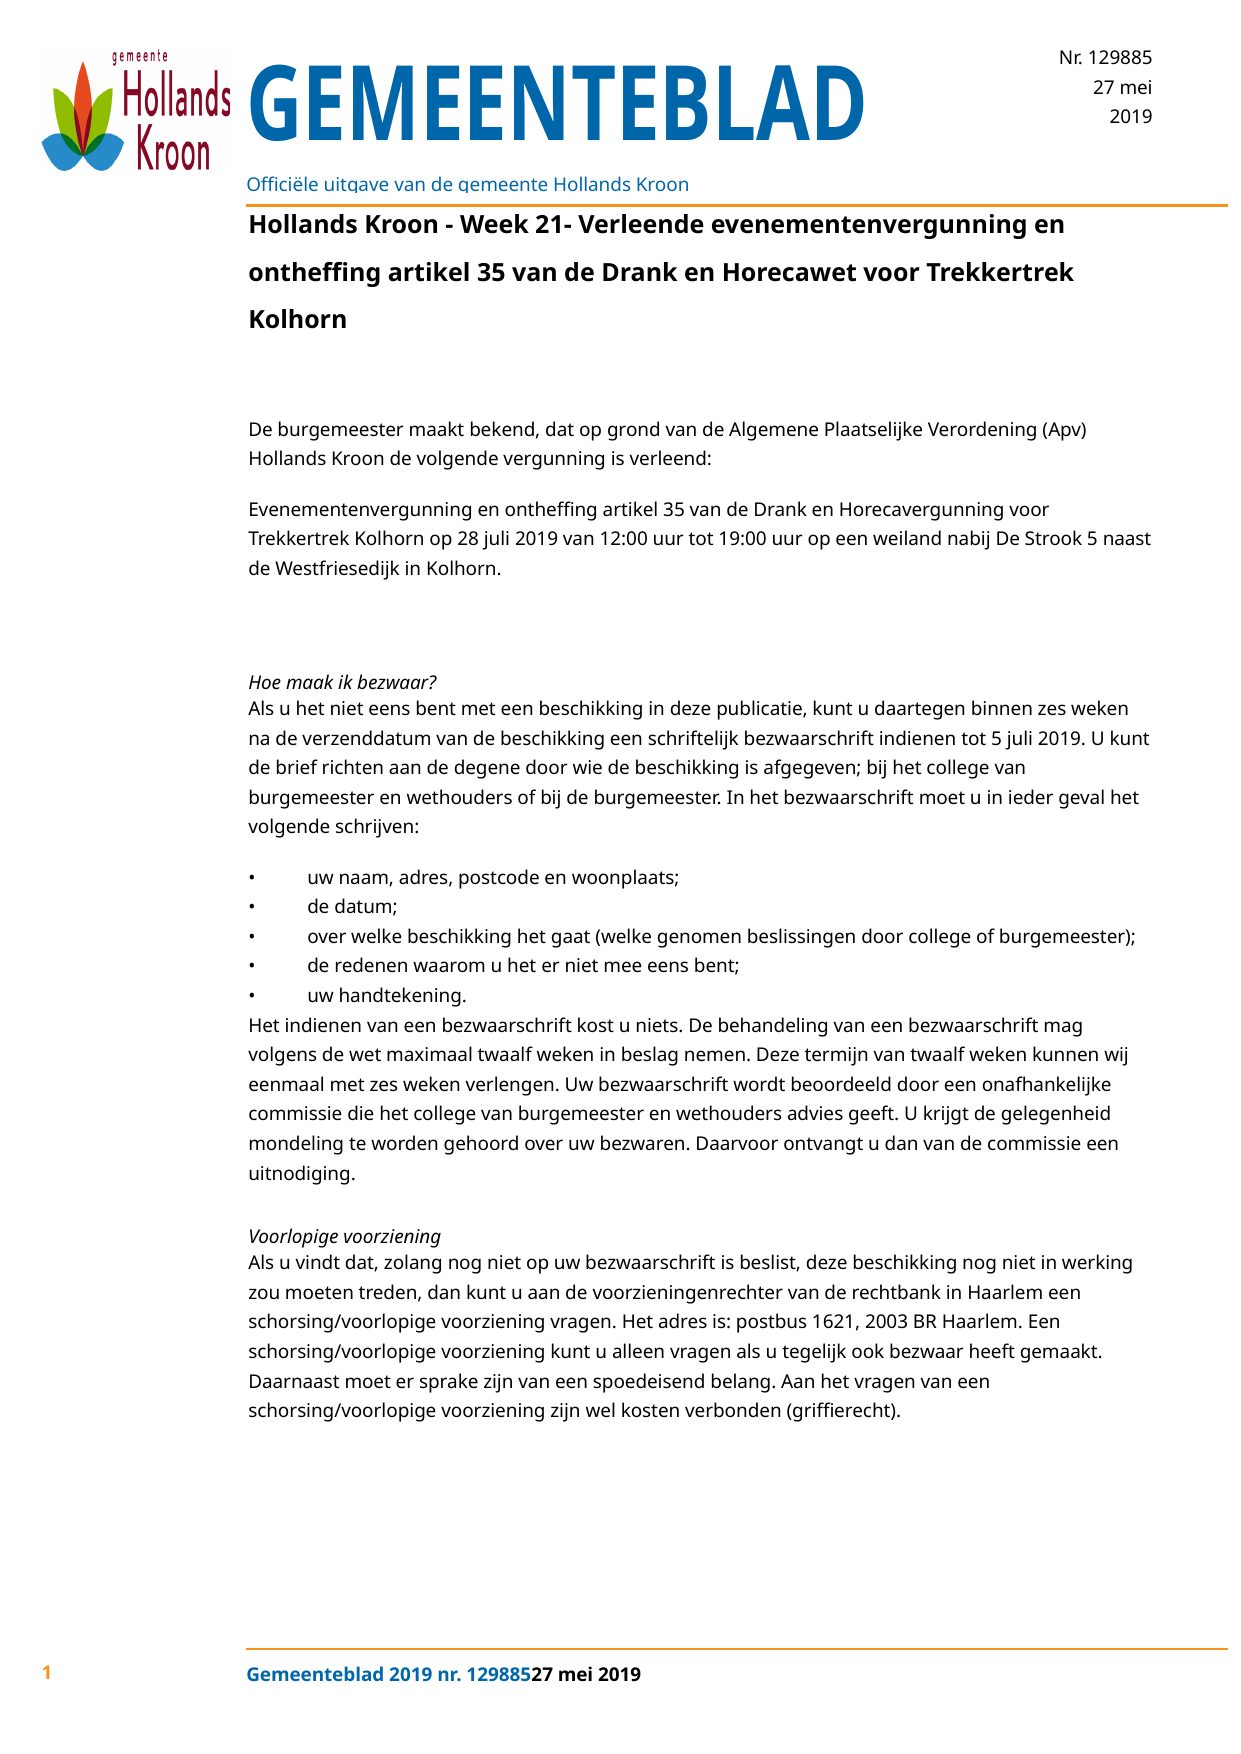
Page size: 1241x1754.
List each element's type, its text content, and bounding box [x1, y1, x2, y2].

text Evenementenvergunning en ontheffing artikel 35 van de Drank en Horecavergunning voor Trekkertrek Kolhorn op 28 juli 2019 van 12:00 uur tot 19:00 uur op een weiland nabij De Strook 5 naast de Westfriesedijk in Kolhorn. [248, 496, 1152, 581]
text Als u vindt dat, zolang nog niet op uw bezwaarschrift is beslist, deze beschikking nog niet in werking zou moeten treden, dan kunt u aan de voorzieningenrechter van de rechtbank in Haarlem een schorsing/voorlopige voorziening vragen. Het adres is: postbus 1621, 2003 BR Haarlem. Een schorsing/voorlopige voorziening kunt u alleen vragen als u tegelijk ook bezwaar heeft gemaakt. Daarnaast moet er sprake zijn van een spoedeisend belang. Aan het vragen van een schorsing/voorlopige voorziening zijn wel kosten verbonden (griffierecht). [248, 1249, 1152, 1423]
list uw naam, adres, postcode en woonplaats; [248, 864, 1152, 890]
list de redenen waarom u het er niet mee eens bent; [248, 953, 1152, 978]
text Het indienen van een bezwaarschrift kost u niets. De behandeling van een bezwaarschrift mag volgens de wet maximaal twaalf weken in beslag nemen. Deze termijn van twaalf weken kunnen wij eenmaal met zes weken verlengen. Uw bezwaarschrift wordt beoordeeld door een onafhankelijke commissie die het college van burgemeester en wethouders advies geeft. U krijgt de gelegenheid mondeling te worden gehoord over uw bezwaren. Daarvoor ontvangt u dan van de commissie een uitnodiging. [248, 1012, 1152, 1186]
text Als u het niet eens bent met een beschikking in deze publicatie, kunt u daartegen binnen zes weken na de verzenddatum van de beschikking een schriftelijk bezwaarschrift indienen tot 5 juli 2019. U kunt de brief richten aan de degene door wie de beschikking is afgegeven; bij het college van burgemeester en wethouders of bij de burgemeester. In het bezwaarschrift moet u in ieder geval het volgende schrijven: [248, 695, 1152, 839]
list over welke beschikking het gaat (welke genomen beslissingen door college of burgemeester); [248, 923, 1152, 949]
list uw handtekening. [248, 982, 1152, 1008]
text Voorlopige voorziening [248, 1224, 1152, 1249]
text Hollands Kroon - Week 21- Verleende evenementenvergunning en ontheffing artikel 35 van de Drank en Horecawet voor Trekkertrek Kolhorn [248, 207, 1152, 336]
picture [41, 47, 231, 172]
text Hoe maak ik bezwaar? [248, 669, 1152, 695]
text De burgemeester maakt bekend, dat op grond van de Algemene Plaatselijke Verordening (Apv) Hollands Kroon de volgende vergunning is verleend: [248, 416, 1152, 471]
list de datum; [248, 893, 1152, 919]
